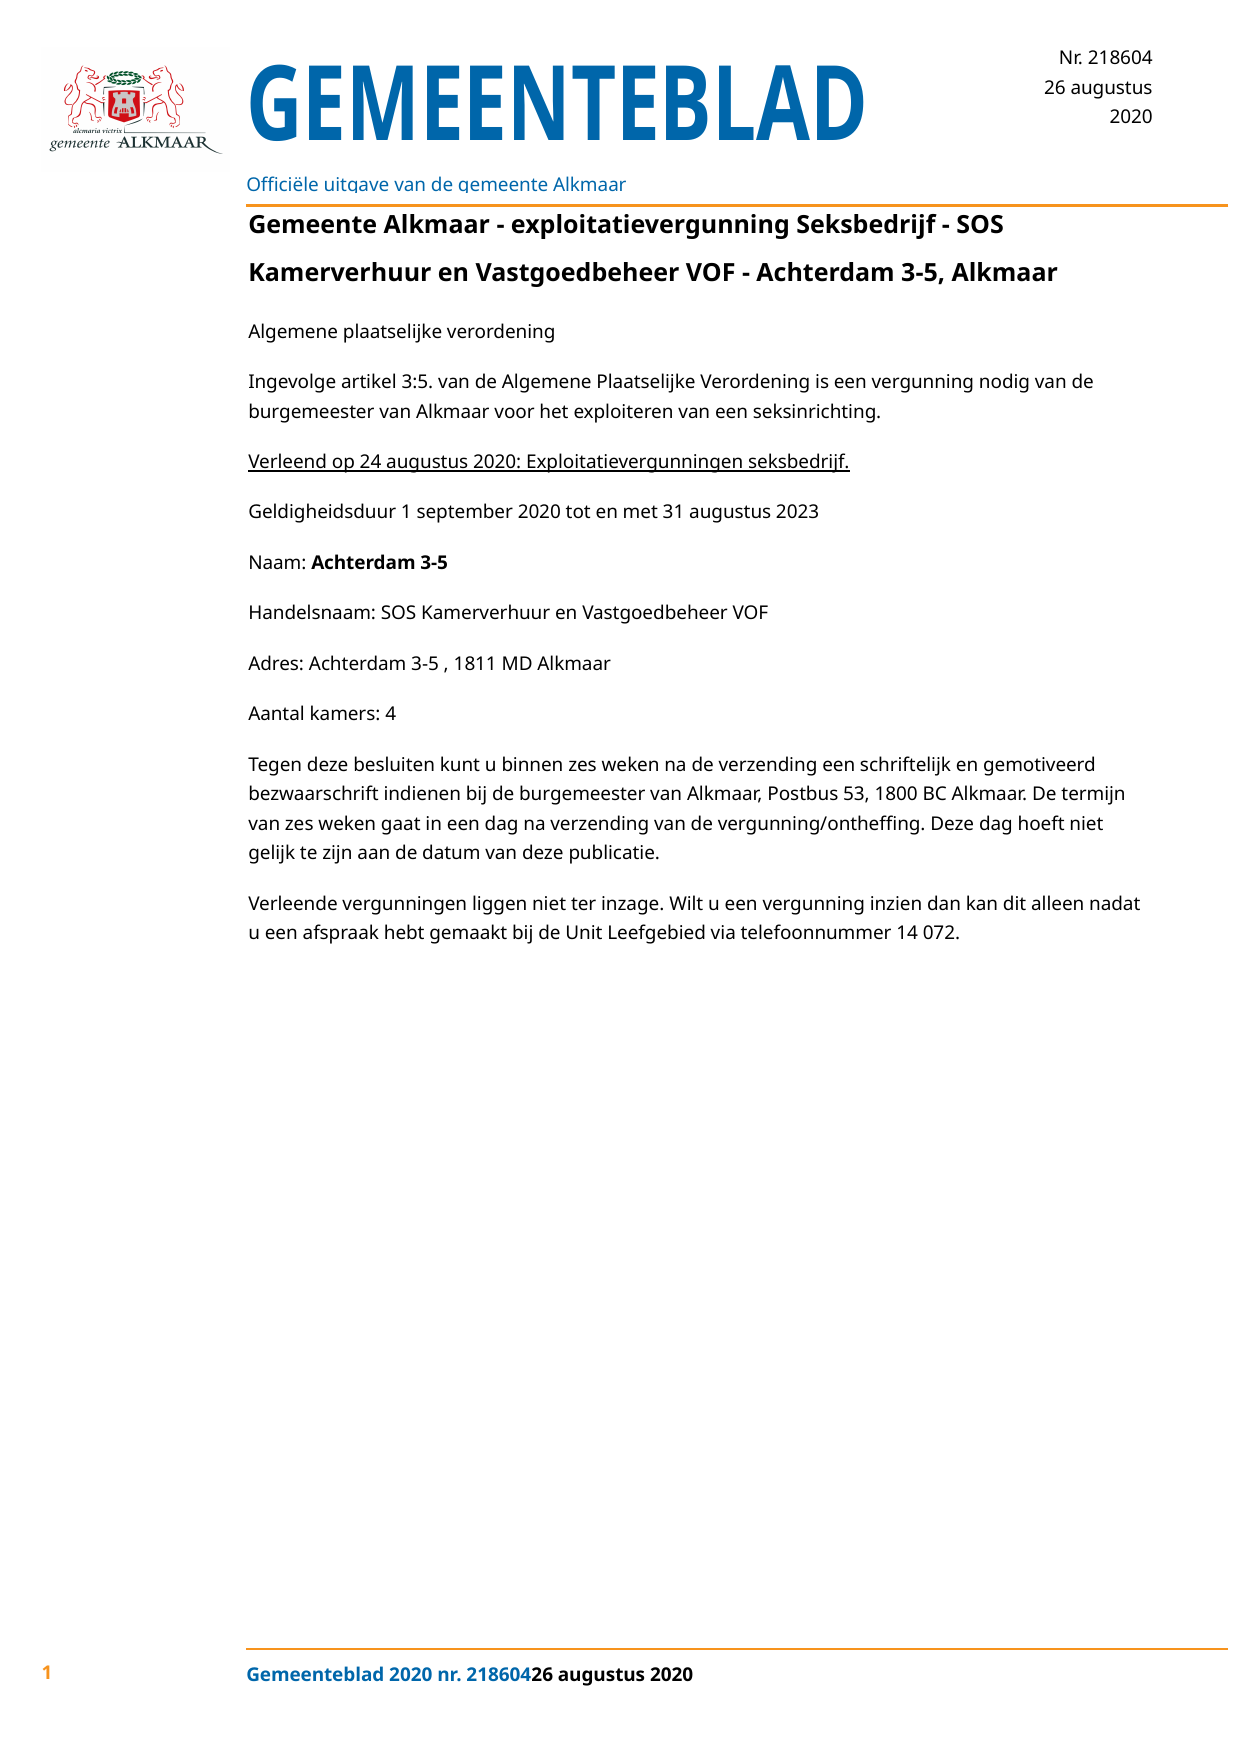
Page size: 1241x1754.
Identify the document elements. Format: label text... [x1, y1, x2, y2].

text Verleende vergunningen liggen niet ter inzage. Wilt u een vergunning inzien dan kan dit alleen nadat u een afspraak hebt gemaakt bij de Unit Leefgebied via telefoonnummer 14 072. [248, 890, 1152, 945]
text Gemeente Alkmaar - exploitatievergunning Seksbedrijf - SOS Kamerverhuur en Vastgoedbeheer VOF - Achterdam 3-5, Alkmaar [248, 207, 1152, 288]
text Geldigheidsduur 1 september 2020 tot en met 31 augustus 2023 [248, 499, 1152, 524]
text Verleend op 24 augustus 2020: Exploitatievergunningen seksbedrijf. [248, 448, 1152, 474]
text Aantal kamers: 4 [248, 700, 1152, 726]
text Ingevolge artikel 3:5. van de Algemene Plaatselijke Verordening is een vergunning nodig van de burgemeester van Alkmaar voor het exploiteren van een seksinrichting. [248, 368, 1152, 424]
text Tegen deze besluiten kunt u binnen zes weken na de verzending een schriftelijk en gemotiveerd bezwaarschrift indienen bij de burgemeester van Alkmaar, Postbus 53, 1800 BC Alkmaar. De termijn van zes weken gaat in een dag na verzending van de vergunning/ontheffing. Deze dag hoeft niet gelijk te zijn aan de datum van deze publicatie. [248, 751, 1152, 865]
picture [41, 47, 231, 172]
text Algemene plaatselijke verordening [248, 318, 1152, 344]
text Adres: Achterdam 3-5 , 1811 MD Alkmaar [248, 650, 1152, 676]
text Handelsnaam: SOS Kamerverhuur en Vastgoedbeheer VOF [248, 599, 1152, 625]
text Naam: Achterdam 3-5 [248, 549, 1152, 575]
